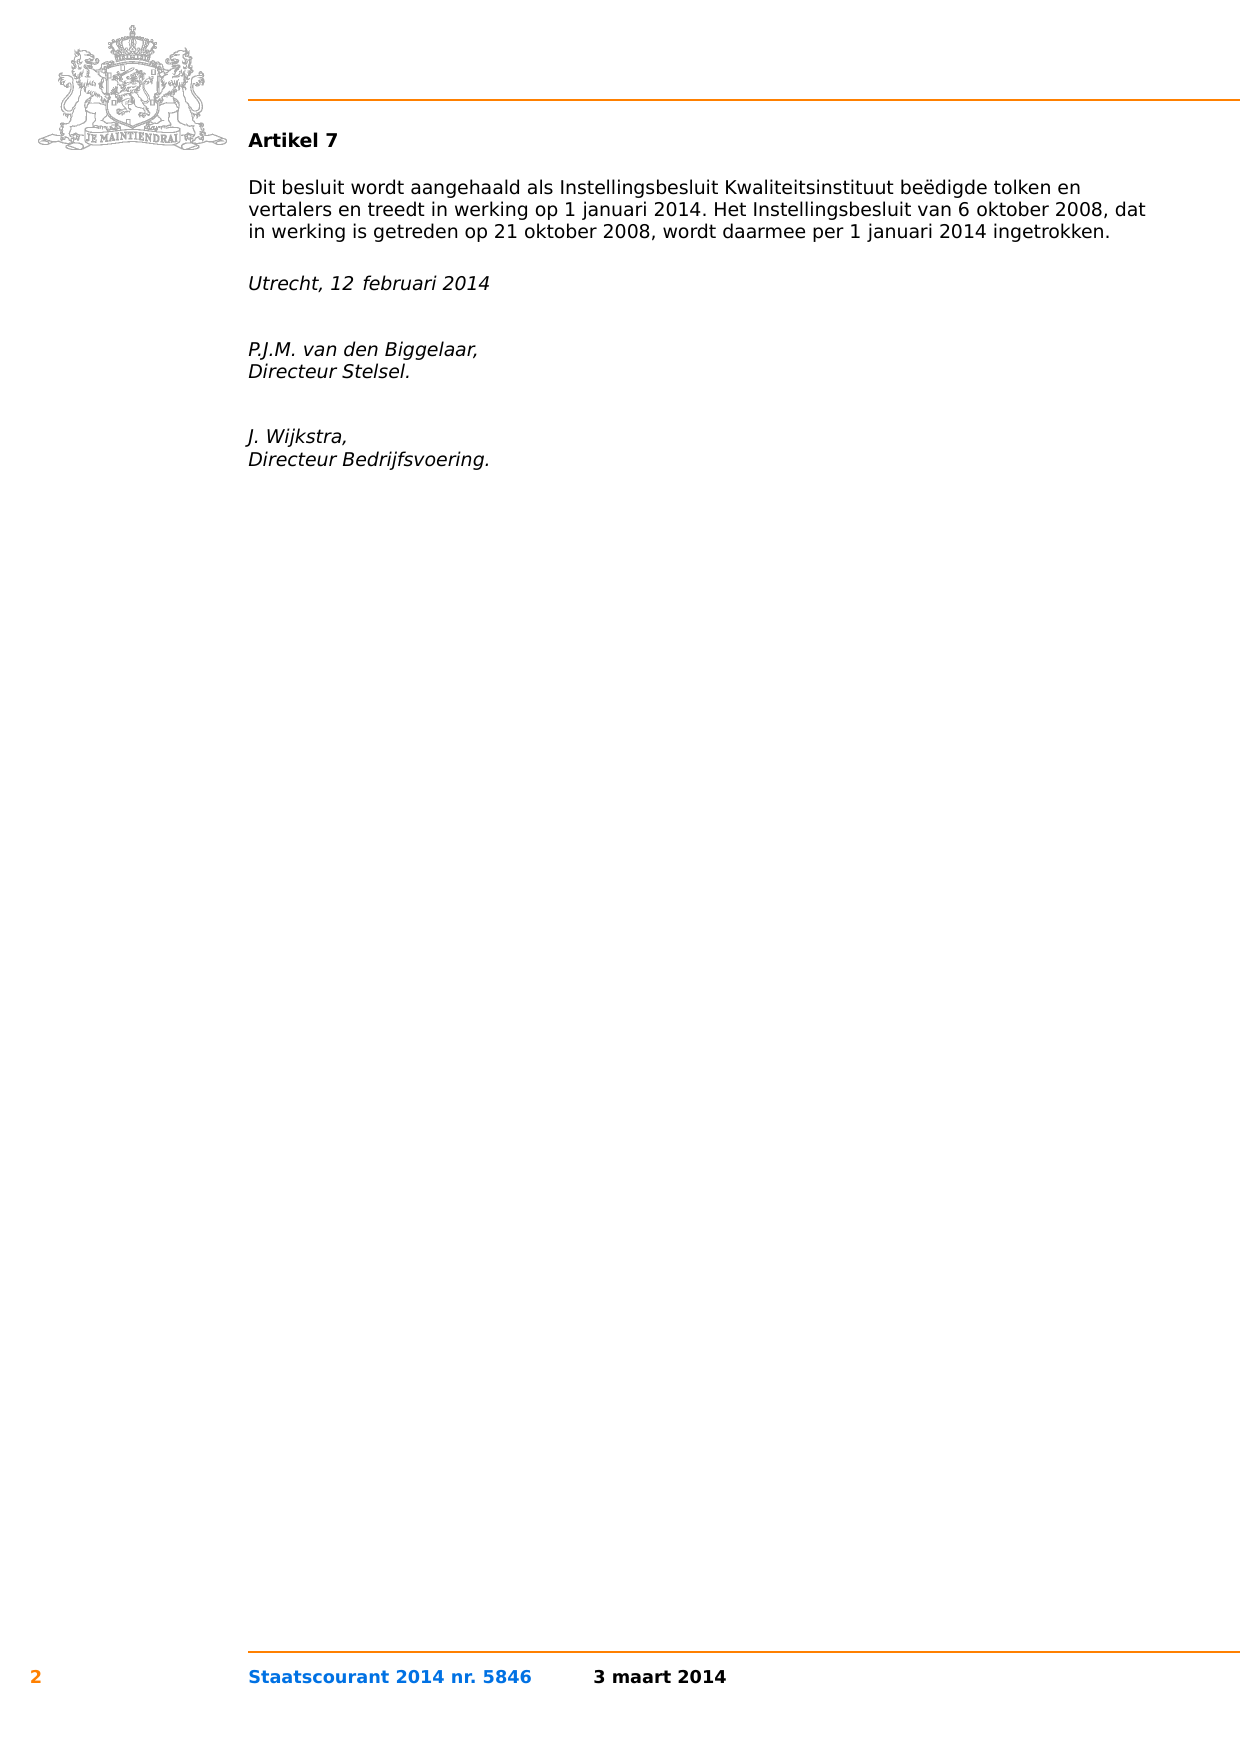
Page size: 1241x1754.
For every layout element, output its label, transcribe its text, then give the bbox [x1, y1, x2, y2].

text Dit besluit wordt aangehaald als Instellingsbesluit Kwaliteitsinstituut beëdigde tolken en vertalers en treedt in werking op 1 januari 2014. Het Instellingsbesluit van 6 oktober 2008, dat in werking is getreden op 21 oktober 2008, wordt daarmee per 1 januari 2014 ingetrokken. [248, 177, 1163, 243]
text P.J.M. van den Biggelaar, Directeur Stelsel. [248, 317, 1163, 383]
picture [38, 25, 227, 150]
subtitle Artikel 7 [248, 130, 1163, 152]
text Utrecht, 12 februari 2014 [248, 273, 1163, 295]
text J. Wijkstra, Directeur Bedrijfsvoering. [248, 404, 1163, 470]
